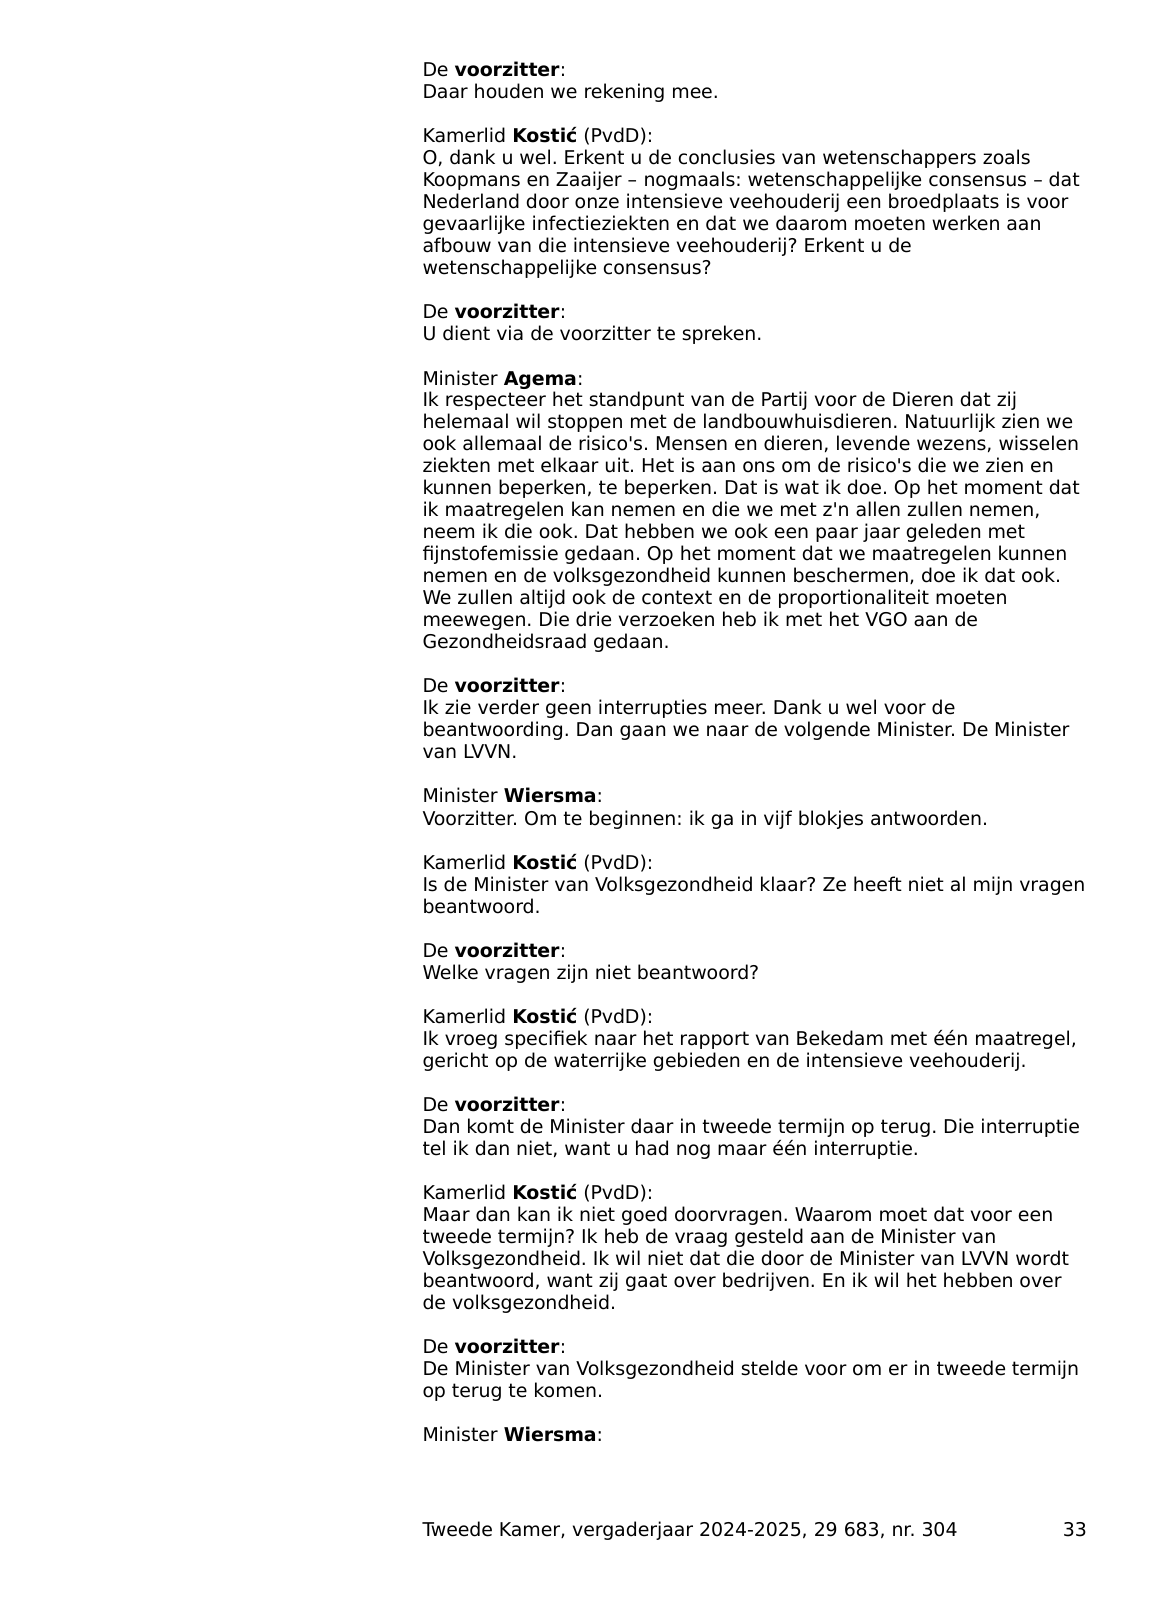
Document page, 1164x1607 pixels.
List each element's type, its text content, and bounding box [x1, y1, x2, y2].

text Minister Agema: [422, 367, 1087, 389]
text De voorzitter: [422, 1094, 1087, 1116]
text Kamerlid Kostić (PvdD): [422, 852, 1087, 873]
text Minister Wiersma: [422, 1424, 1087, 1446]
text Kamerlid Kostić (PvdD): [422, 1182, 1087, 1204]
text De voorzitter: [422, 59, 1087, 81]
text Voorzitter. Om te beginnen: ik ga in vijf blokjes antwoorden. [422, 807, 1087, 829]
text Ik zie verder geen interrupties meer. Dank u wel voor de beantwoording. Dan gaan we naar de volgende Minister. De Minister van LVVN. [422, 697, 1087, 763]
text Kamerlid Kostić (PvdD): [422, 1006, 1087, 1028]
text De voorzitter: [422, 301, 1087, 323]
text De voorzitter: [422, 1336, 1087, 1358]
text Maar dan kan ik niet goed doorvragen. Waarom moet dat voor een tweede termijn? Ik heb de vraag gesteld aan de Minister van Volksgezondheid. Ik wil niet dat die door de Minister van LVVN wordt beantwoord, want zij gaat over bedrijven. En ik wil het hebben over de volksgezondheid. [422, 1204, 1087, 1314]
text Kamerlid Kostić (PvdD): [422, 125, 1087, 147]
text O, dank u wel. Erkent u de conclusies van wetenschappers zoals Koopmans en Zaaijer – nogmaals: wetenschappelijke consensus – dat Nederland door onze intensieve veehouderij een broedplaats is voor gevaarlijke infectieziekten en dat we daarom moeten werken aan afbouw van die intensieve veehouderij? Erkent u de wetenschappelijke consensus? [422, 147, 1087, 279]
text U dient via de voorzitter te spreken. [422, 323, 1087, 345]
text Minister Wiersma: [422, 785, 1087, 807]
text Is de Minister van Volksgezondheid klaar? Ze heeft niet al mijn vragen beantwoord. [422, 873, 1087, 917]
text Ik vroeg specifiek naar het rapport van Bekedam met één maatregel, gericht op de waterrijke gebieden en de intensieve veehouderij. [422, 1028, 1087, 1072]
text Ik respecteer het standpunt van de Partij voor de Dieren dat zij helemaal wil stoppen met de landbouwhuisdieren. Natuurlijk zien we ook allemaal de risico's. Mensen en dieren, levende wezens, wisselen ziekten met elkaar uit. Het is aan ons om de risico's die we zien en kunnen beperken, te beperken. Dat is wat ik doe. Op het moment dat ik maatregelen kan nemen en die we met z'n allen zullen nemen, neem ik die ook. Dat hebben we ook een paar jaar geleden met fijnstofemissie gedaan. Op het moment dat we maatregelen kunnen nemen en de volksgezondheid kunnen beschermen, doe ik dat ook. We zullen altijd ook de context en de proportionaliteit moeten meewegen. Die drie verzoeken heb ik met het VGO aan de Gezondheidsraad gedaan. [422, 389, 1087, 653]
text De voorzitter: [422, 940, 1087, 962]
text Welke vragen zijn niet beantwoord? [422, 962, 1087, 984]
text De voorzitter: [422, 675, 1087, 697]
text Daar houden we rekening mee. [422, 81, 1087, 103]
text Dan komt de Minister daar in tweede termijn op terug. Die interruptie tel ik dan niet, want u had nog maar één interruptie. [422, 1116, 1087, 1160]
text De Minister van Volksgezondheid stelde voor om er in tweede termijn op terug te komen. [422, 1358, 1087, 1402]
